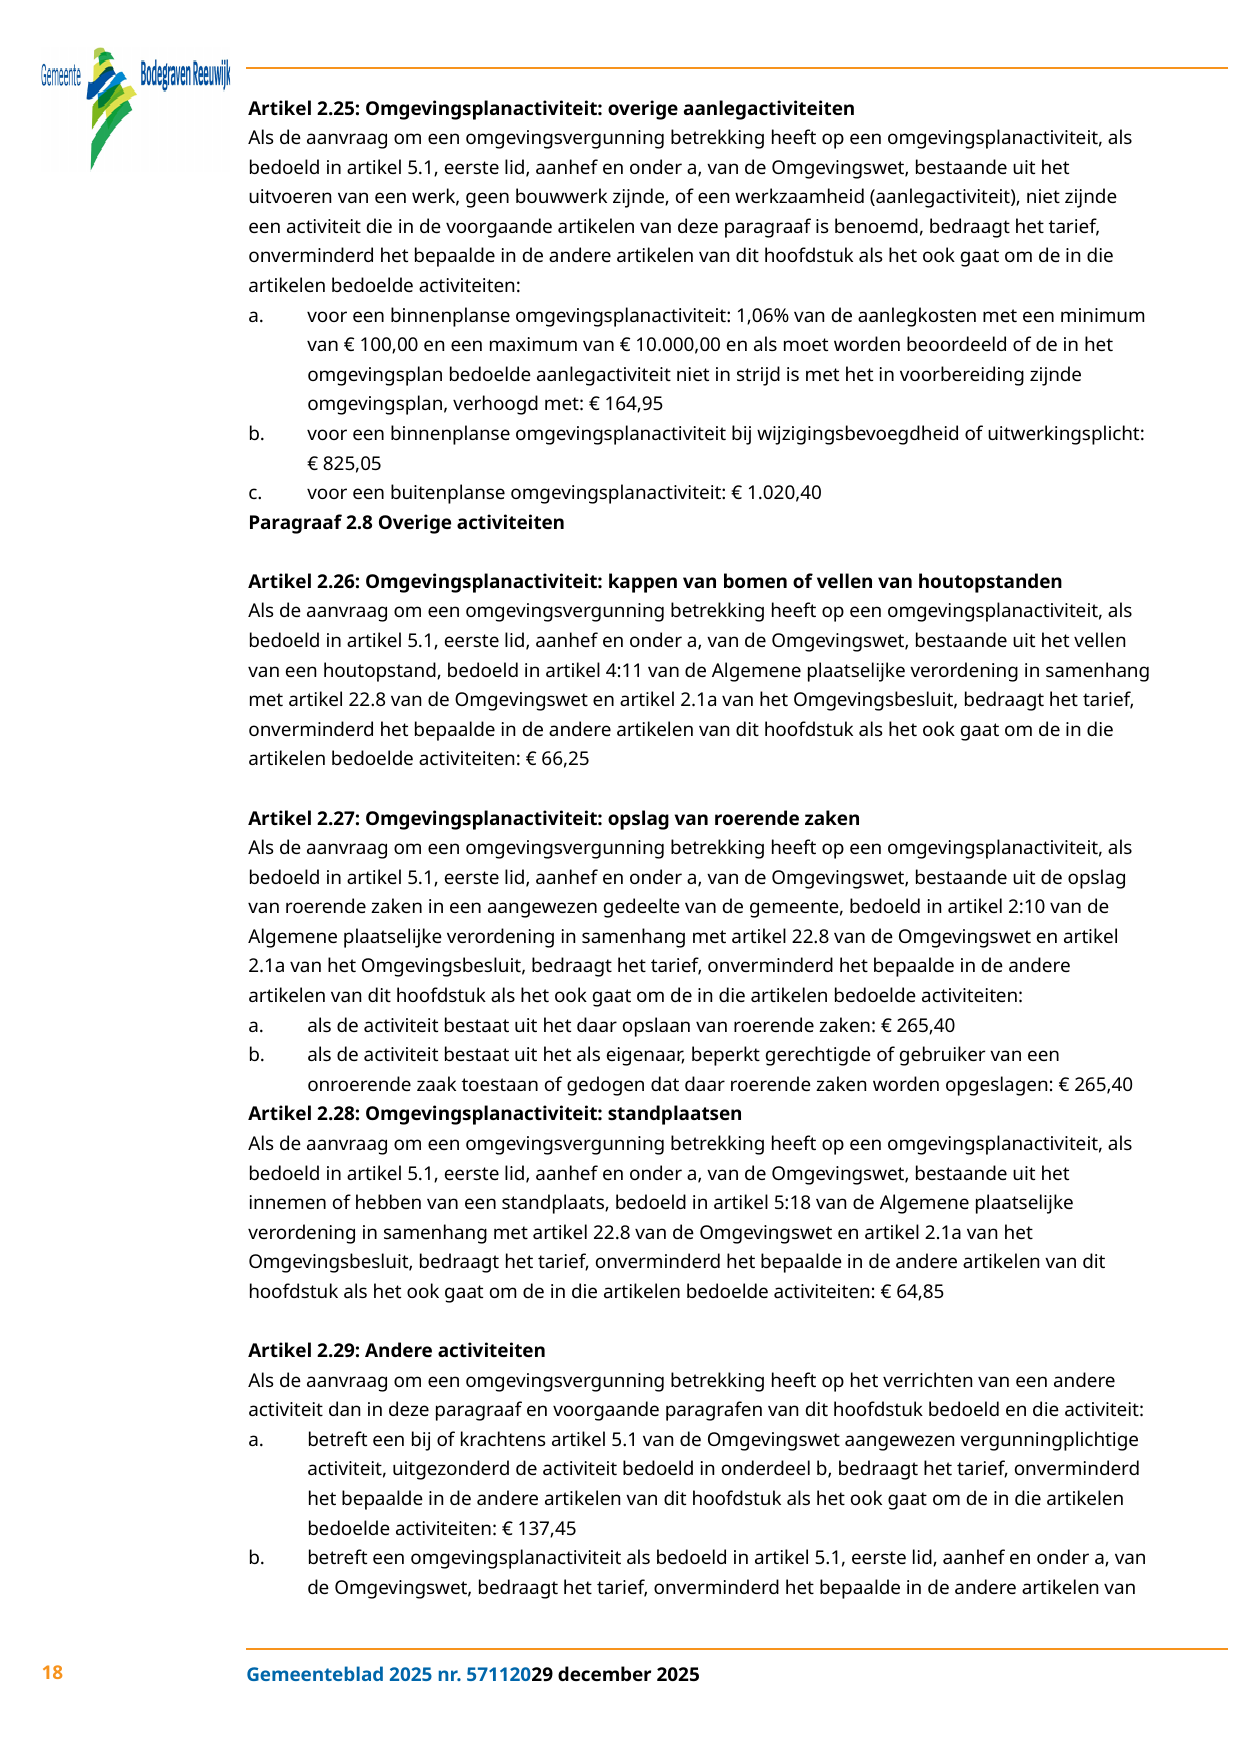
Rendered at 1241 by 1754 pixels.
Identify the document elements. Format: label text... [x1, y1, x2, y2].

text Als de aanvraag om een omgevingsvergunning betrekking heeft op een omgevingsplanactiviteit, als bedoeld in artikel 5.1, eerste lid, aanhef en onder a, van de Omgevingswet, bestaande uit het uitvoeren van een werk, geen bouwwerk zijnde, of een werkzaamheid (aanlegactiviteit), niet zijnde een activiteit die in de voorgaande artikelen van deze paragraaf is benoemd, bedraagt het tarief, onverminderd het bepaalde in de andere artikelen van dit hoofdstuk als het ook gaat om de in die artikelen bedoelde activiteiten: [248, 124, 1152, 298]
text Artikel 2.29: Andere activiteiten [248, 1337, 1152, 1363]
list voor een buitenplanse omgevingsplanactiviteit: € 1.020,40 [248, 479, 1152, 505]
text Artikel 2.26: Omgevingsplanactiviteit: kappen van bomen of vellen van houtopstanden [248, 568, 1152, 594]
list betreft een bij of krachtens artikel 5.1 van de Omgevingswet aangewezen vergunningplichtige activiteit, uitgezonderd de activiteit bedoeld in onderdeel b, bedraagt het tarief, onverminderd het bepaalde in de andere artikelen van dit hoofdstuk als het ook gaat om de in die artikelen bedoelde activiteiten: € 137,45 [248, 1426, 1152, 1541]
text Artikel 2.25: Omgevingsplanactiviteit: overige aanlegactiviteiten [248, 95, 1152, 121]
text Als de aanvraag om een omgevingsvergunning betrekking heeft op een omgevingsplanactiviteit, als bedoeld in artikel 5.1, eerste lid, aanhef en onder a, van de Omgevingswet, bestaande uit de opslag van roerende zaken in een aangewezen gedeelte van de gemeente, bedoeld in artikel 2:10 van de Algemene plaatselijke verordening in samenhang met artikel 22.8 van de Omgevingswet en artikel 2.1a van het Omgevingsbesluit, bedraagt het tarief, onverminderd het bepaalde in de andere artikelen van dit hoofdstuk als het ook gaat om de in die artikelen bedoelde activiteiten: [248, 834, 1152, 1008]
text Als de aanvraag om een omgevingsvergunning betrekking heeft op het verrichten van een andere activiteit dan in deze paragraaf en voorgaande paragrafen van dit hoofdstuk bedoeld en die activiteit: [248, 1367, 1152, 1422]
text Als de aanvraag om een omgevingsvergunning betrekking heeft op een omgevingsplanactiviteit, als bedoeld in artikel 5.1, eerste lid, aanhef en onder a, van de Omgevingswet, bestaande uit het innemen of hebben van een standplaats, bedoeld in artikel 5:18 van de Algemene plaatselijke verordening in samenhang met artikel 22.8 van de Omgevingswet en artikel 2.1a van het Omgevingsbesluit, bedraagt het tarief, onverminderd het bepaalde in de andere artikelen van dit hoofdstuk als het ook gaat om de in die artikelen bedoelde activiteiten: € 64,85 [248, 1130, 1152, 1304]
list als de activiteit bestaat uit het daar opslaan van roerende zaken: € 265,40 [248, 1012, 1152, 1038]
list als de activiteit bestaat uit het als eigenaar, beperkt gerechtigde of gebruiker van een onroerende zaak toestaan of gedogen dat daar roerende zaken worden opgeslagen: € 265,40 [248, 1041, 1152, 1097]
list voor een binnenplanse omgevingsplanactiviteit: 1,06% van de aanlegkosten met een minimum van € 100,00 en een maximum van € 10.000,00 en als moet worden beoordeeld of de in het omgevingsplan bedoelde aanlegactiviteit niet in strijd is met het in voorbereiding zijnde omgevingsplan, verhoogd met: € 164,95 [248, 302, 1152, 416]
text Als de aanvraag om een omgevingsvergunning betrekking heeft op een omgevingsplanactiviteit, als bedoeld in artikel 5.1, eerste lid, aanhef en onder a, van de Omgevingswet, bestaande uit het vellen van een houtopstand, bedoeld in artikel 4:11 van de Algemene plaatselijke verordening in samenhang met artikel 22.8 van de Omgevingswet en artikel 2.1a van het Omgevingsbesluit, bedraagt het tarief, onverminderd het bepaalde in de andere artikelen van dit hoofdstuk als het ook gaat om de in die artikelen bedoelde activiteiten: € 66,25 [248, 598, 1152, 771]
list betreft een omgevingsplanactiviteit als bedoeld in artikel 5.1, eerste lid, aanhef en onder a, van de Omgevingswet, bedraagt het tarief, onverminderd het bepaalde in de andere artikelen van [248, 1544, 1152, 1600]
text Paragraaf 2.8 Overige activiteiten [248, 509, 1152, 535]
text Artikel 2.28: Omgevingsplanactiviteit: standplaatsen [248, 1101, 1152, 1126]
text Artikel 2.27: Omgevingsplanactiviteit: opslag van roerende zaken [248, 805, 1152, 831]
picture [41, 47, 231, 172]
list voor een binnenplanse omgevingsplanactiviteit bij wijzigingsbevoegdheid of uitwerkingsplicht: € 825,05 [248, 420, 1152, 476]
